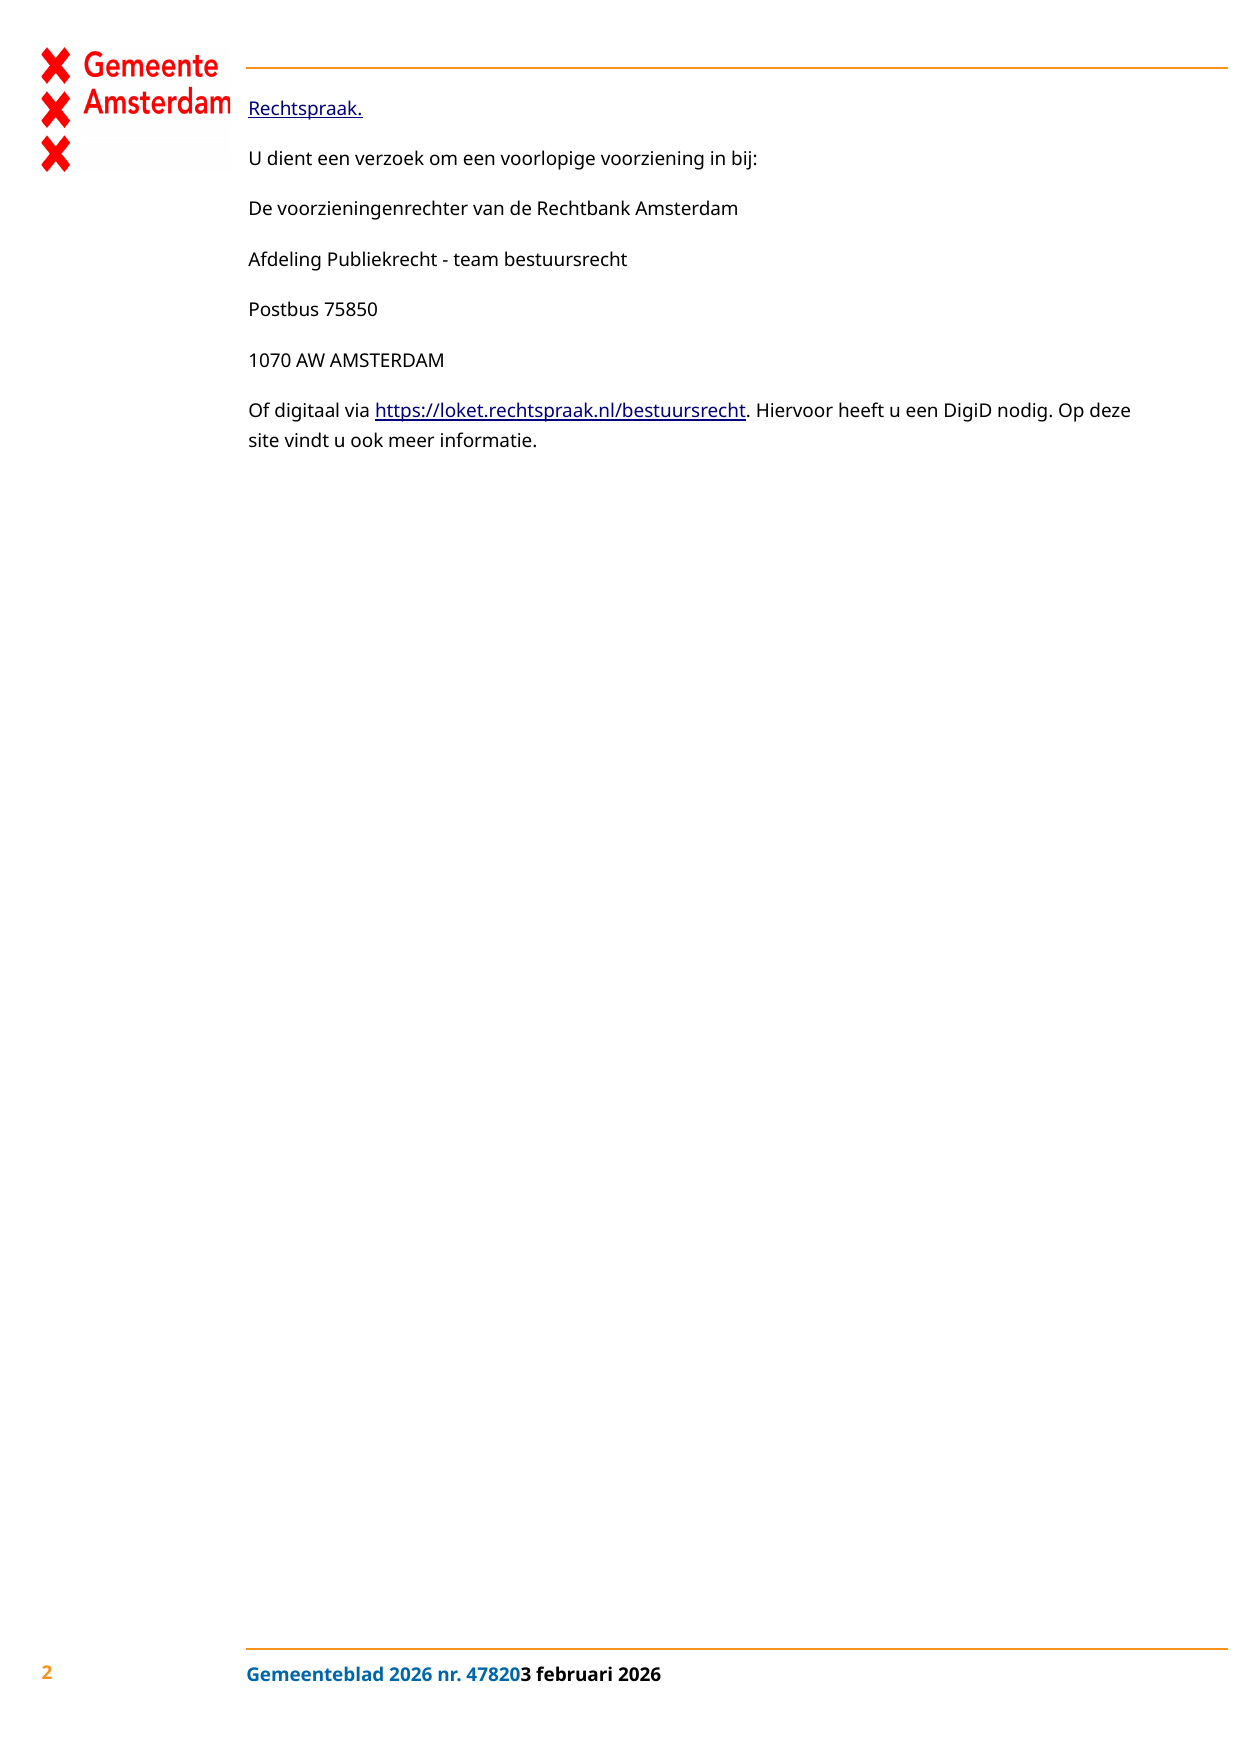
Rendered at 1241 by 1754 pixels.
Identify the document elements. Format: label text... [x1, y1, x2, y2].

text De voorzieningenrechter van de Rechtbank Amsterdam [248, 196, 1152, 221]
text U dient een verzoek om een voorlopige voorziening in bij: [248, 145, 1152, 171]
text Rechtspraak. [248, 95, 1152, 121]
text Afdeling Publiekrecht - team bestuursrecht [248, 246, 1152, 272]
text Postbus 75850 [248, 296, 1152, 322]
picture [41, 47, 231, 172]
text 1070 AW AMSTERDAM [248, 347, 1152, 373]
text Of digitaal via https://loket.rechtspraak.nl/bestuursrecht. Hiervoor heeft u een DigiD nodig. Op deze site vindt u ook meer informatie. [248, 397, 1152, 453]
